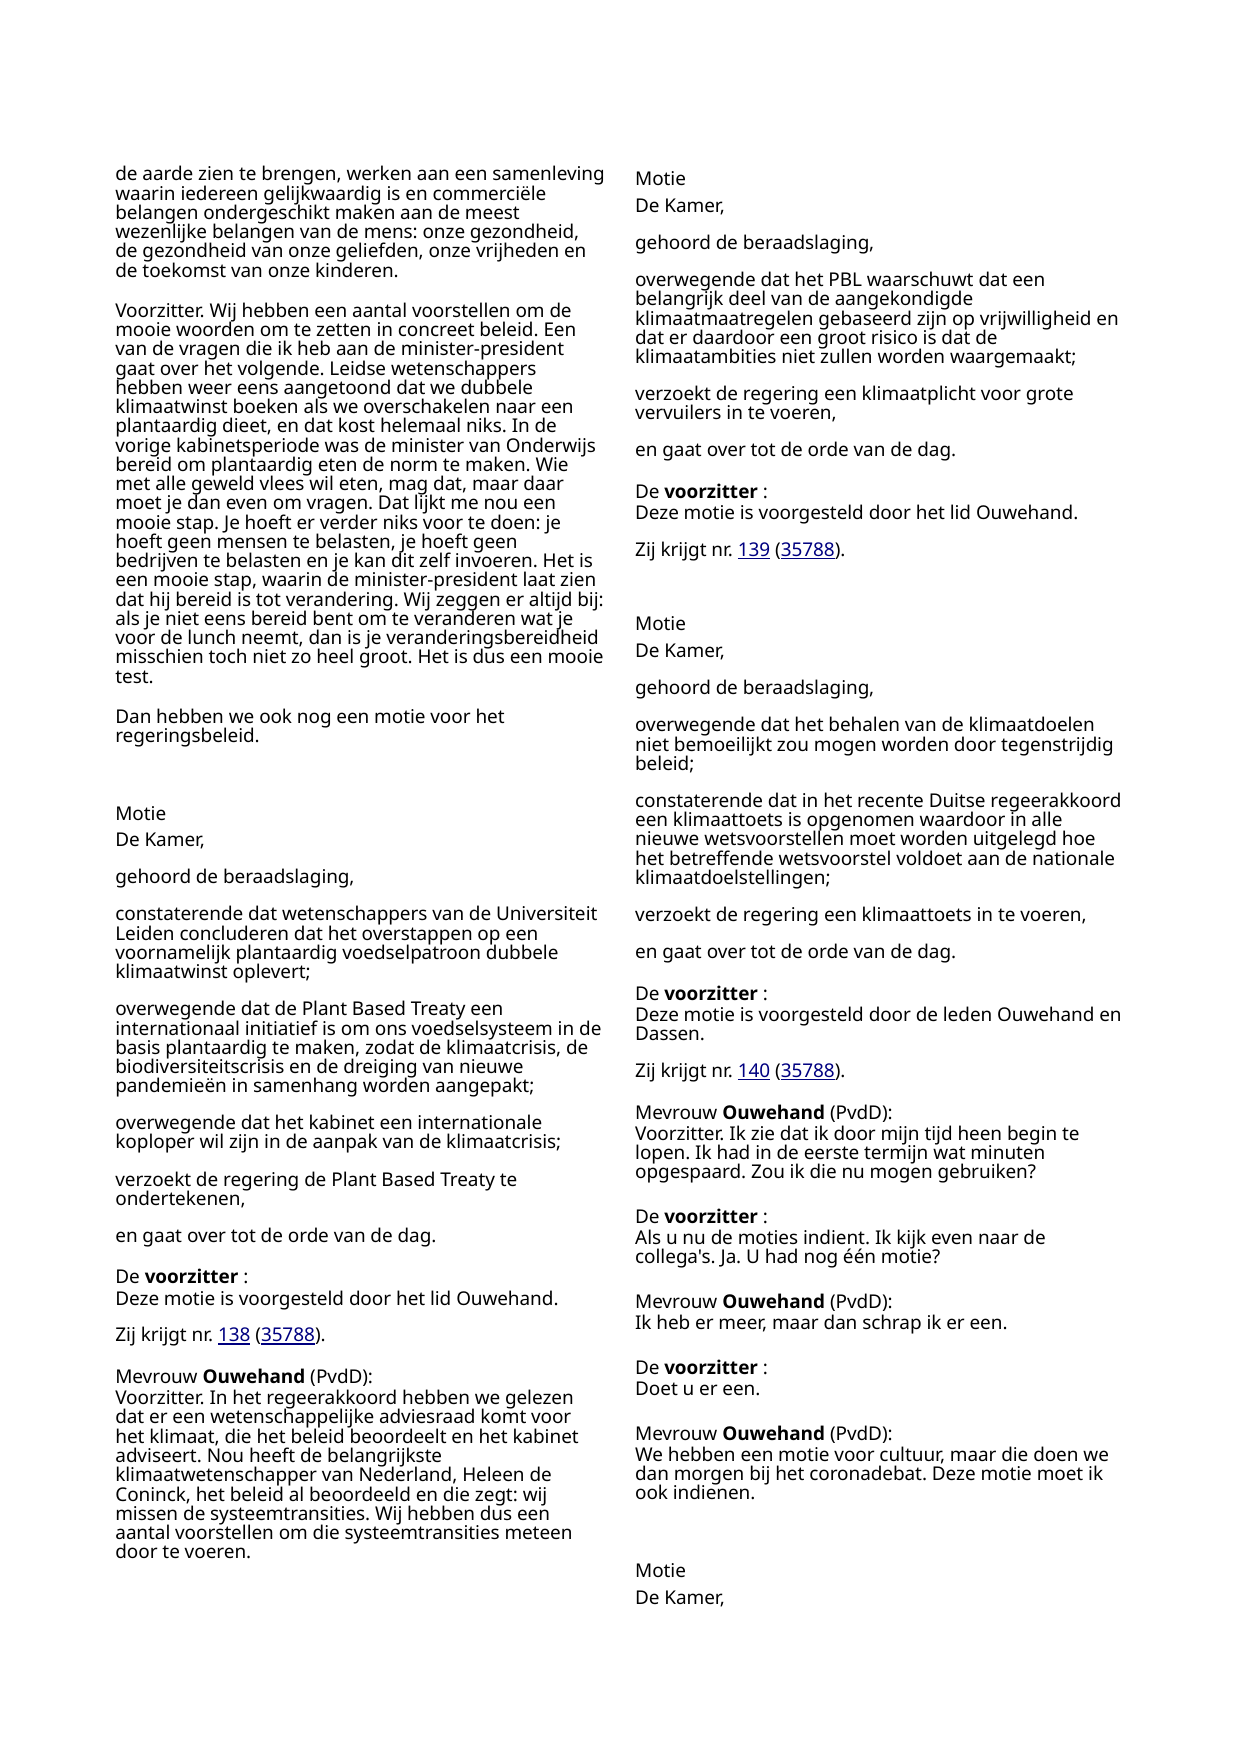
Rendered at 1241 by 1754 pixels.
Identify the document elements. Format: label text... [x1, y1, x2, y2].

text gehoord de beraadslaging, [115, 868, 605, 888]
text Zij krijgt nr. 139 (35788). [635, 541, 1125, 560]
text verzoekt de regering de Plant Based Treaty te ondertekenen, [115, 1171, 605, 1209]
text en gaat over tot de orde van de dag. [115, 1227, 605, 1246]
text de aarde zien te brengen, werken aan een samenleving waarin iedereen gelijkwaardig is en commerciële belangen ondergeschikt maken aan de meest wezenlijke belangen van de mens: onze gezondheid, de gezondheid van onze geliefden, onze vrijheden en de toekomst van onze kinderen. [115, 165, 605, 281]
text De voorzitter : [635, 478, 1125, 504]
text Motie [635, 165, 1125, 191]
text verzoekt de regering een klimaatplicht voor grote vervuilers in te voeren, [635, 385, 1125, 423]
text De voorzitter : [635, 980, 1125, 1006]
text De voorzitter : [635, 1203, 1125, 1229]
text De Kamer, [115, 831, 605, 851]
text Mevrouw Ouwehand (PvdD): [115, 1363, 605, 1389]
text Ik heb er meer, maar dan schrap ik er een. [635, 1314, 1125, 1333]
text Motie [115, 800, 605, 826]
text en gaat over tot de orde van de dag. [635, 943, 1125, 962]
text Zij krijgt nr. 138 (35788). [115, 1326, 605, 1346]
text Deze motie is voorgesteld door de leden Ouwehand en Dassen. [635, 1006, 1125, 1044]
text Deze motie is voorgesteld door het lid Ouwehand. [635, 504, 1125, 523]
text De Kamer, [635, 1589, 1125, 1608]
text Motie [635, 1557, 1125, 1583]
text Mevrouw Ouwehand (PvdD): [635, 1288, 1125, 1314]
text constaterende dat in het recente Duitse regeerakkoord een klimaattoets is opgenomen waardoor in alle nieuwe wetsvoorstellen moet worden uitgelegd hoe het betreffende wetsvoorstel voldoet aan de nationale klimaatdoelstellingen; [635, 792, 1125, 888]
text De voorzitter : [635, 1354, 1125, 1380]
text gehoord de beraadslaging, [635, 679, 1125, 698]
text gehoord de beraadslaging, [635, 234, 1125, 253]
text overwegende dat het kabinet een internationale koploper wil zijn in de aanpak van de klimaatcrisis; [115, 1114, 605, 1153]
text Als u nu de moties indient. Ik kijk even naar de collega's. Ja. U had nog één motie? [635, 1229, 1125, 1267]
text Voorzitter. Ik zie dat ik door mijn tijd heen begin te lopen. Ik had in de eerste termijn wat minuten opgespaard. Zou ik die nu mogen gebruiken? [635, 1124, 1125, 1182]
text We hebben een motie voor cultuur, maar die doen we dan morgen bij het coronadebat. Deze motie moet ik ook indienen. [635, 1446, 1125, 1503]
text constaterende dat wetenschappers van de Universiteit Leiden concluderen dat het overstappen op een voornamelijk plantaardig voedselpatroon dubbele klimaatwinst oplevert; [115, 905, 605, 982]
text Zij krijgt nr. 140 (35788). [635, 1062, 1125, 1081]
text verzoekt de regering een klimaattoets in te voeren, [635, 906, 1125, 925]
text Voorzitter. Wij hebben een aantal voorstellen om de mooie woorden om te zetten in concreet beleid. Een van de vragen die ik heb aan de minister-president gaat over het volgende. Leidse wetenschappers hebben weer eens aangetoond dat we dubbele klimaatwinst boeken als we overschakelen naar een plantaardig dieet, en dat kost helemaal niks. In de vorige kabinetsperiode was de minister van Onderwijs bereid om plantaardig eten de norm te maken. Wie met alle geweld vlees wil eten, mag dat, maar daar moet je dan even om vragen. Dat lijkt me nou een mooie stap. Je hoeft er verder niks voor te doen: je hoeft geen mensen te belasten, je hoeft geen bedrijven te belasten en je kan dit zelf invoeren. Het is een mooie stap, waarin de minister-president laat zien dat hij bereid is tot verandering. Wij zeggen er altijd bij: als je niet eens bereid bent om te veranderen wat je voor de lunch neemt, dan is je veranderingsbereidheid misschien toch niet zo heel groot. Het is dus een mooie test. [115, 302, 605, 687]
text overwegende dat het behalen van de klimaatdoelen niet bemoeilijkt zou mogen worden door tegenstrijdig beleid; [635, 716, 1125, 774]
text overwegende dat de Plant Based Treaty een internationaal initiatief is om ons voedselsysteem in de basis plantaardig te maken, zodat de klimaatcrisis, de biodiversiteitscrisis en de dreiging van nieuwe pandemieën in samenhang worden aangepakt; [115, 1000, 605, 1097]
text Motie [635, 611, 1125, 636]
text De Kamer, [635, 642, 1125, 662]
text overwegende dat het PBL waarschuwt dat een belangrijk deel van de aangekondigde klimaatmaatregelen gebaseerd zijn op vrijwilligheid en dat er daardoor een groot risico is dat de klimaatambities niet zullen worden waargemaakt; [635, 271, 1125, 367]
text Voorzitter. In het regeerakkoord hebben we gelezen dat er een wetenschappelijke adviesraad komt voor het klimaat, die het beleid beoordeelt en het kabinet adviseert. Nou heeft de belangrijkste klimaatwetenschapper van Nederland, Heleen de Coninck, het beleid al beoordeeld en die zegt: wij missen de systeemtransities. Wij hebben dus een aantal voorstellen om die systeemtransities meteen door te voeren. [115, 1389, 605, 1563]
text en gaat over tot de orde van de dag. [635, 441, 1125, 461]
text De voorzitter : [115, 1264, 605, 1289]
text Doet u er een. [635, 1380, 1125, 1399]
text Deze motie is voorgesteld door het lid Ouwehand. [115, 1289, 605, 1309]
text De Kamer, [635, 197, 1125, 216]
text Mevrouw Ouwehand (PvdD): [635, 1099, 1125, 1124]
text Dan hebben we ook nog een motie voor het regeringsbeleid. [115, 708, 605, 746]
text Mevrouw Ouwehand (PvdD): [635, 1420, 1125, 1446]
